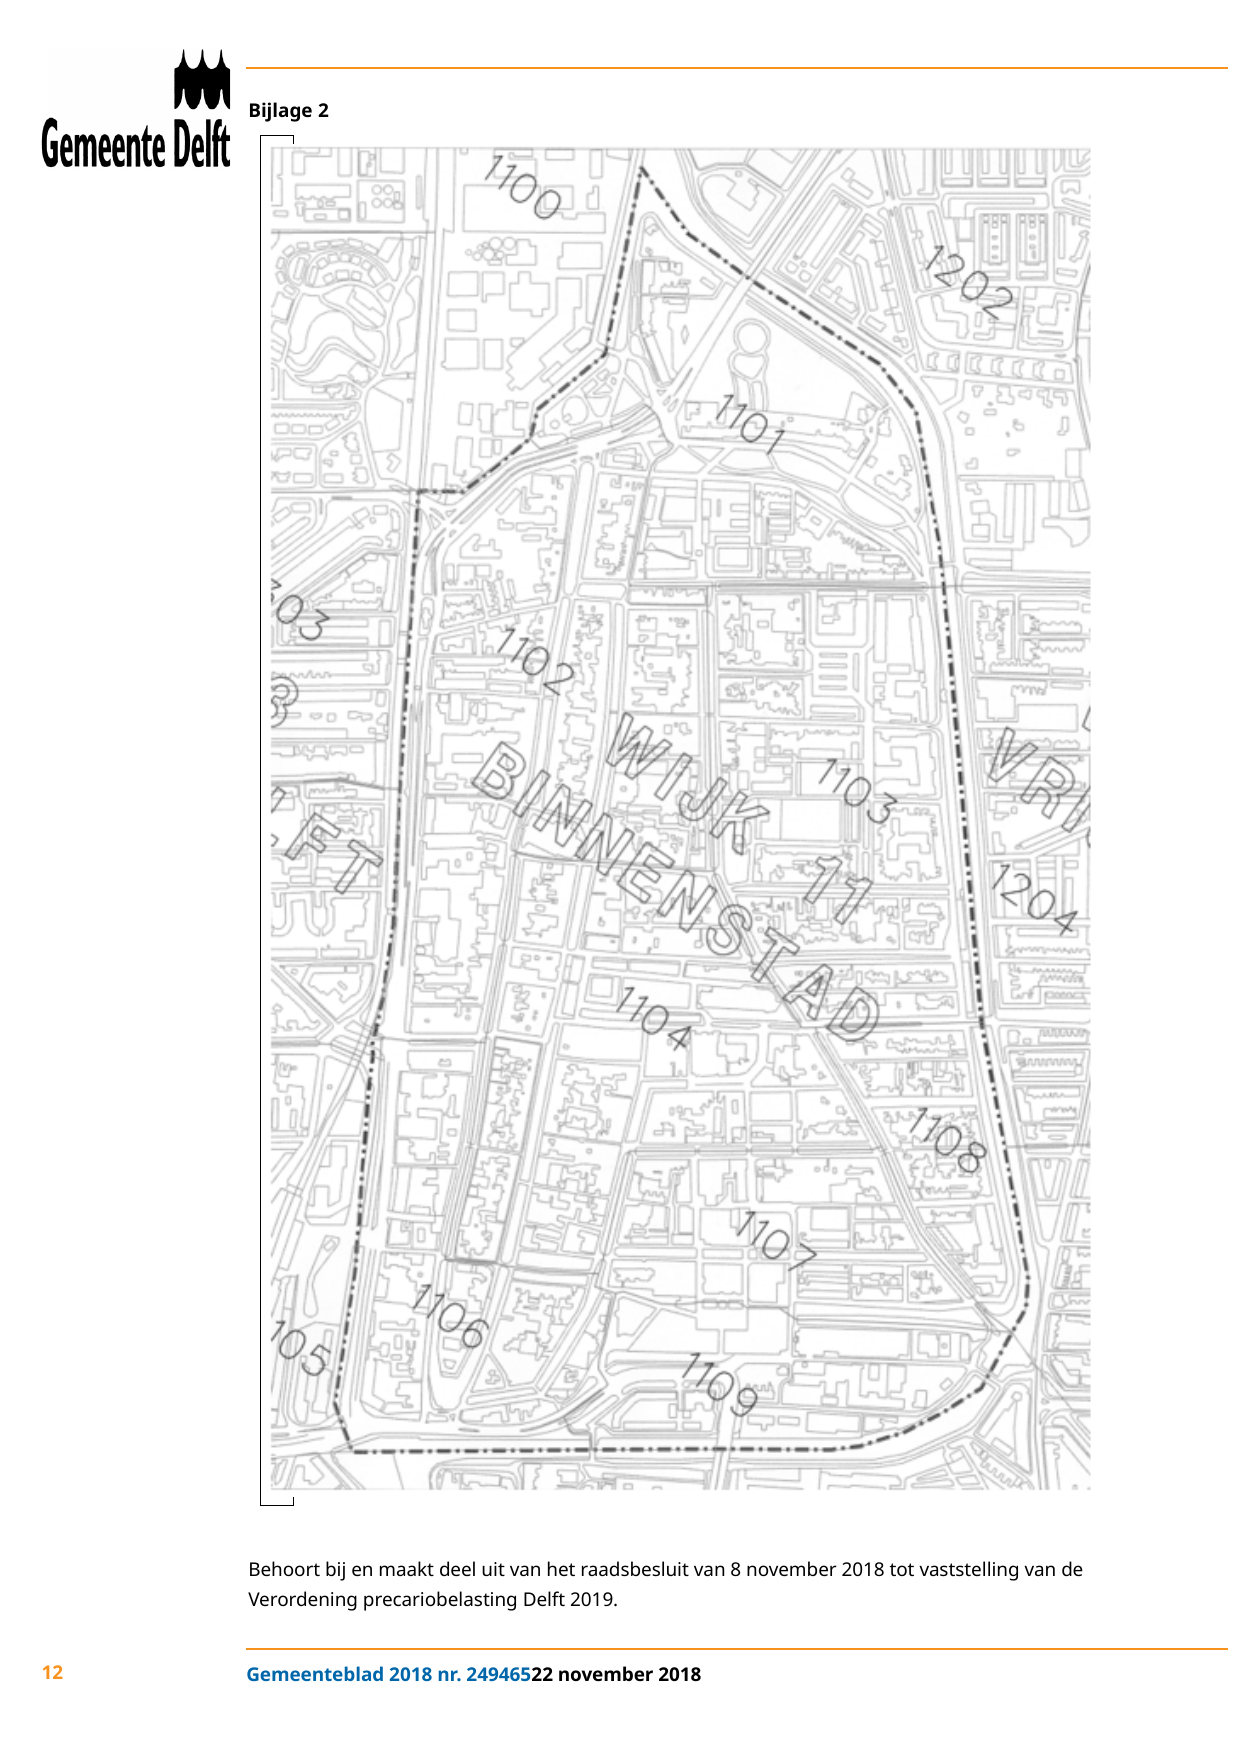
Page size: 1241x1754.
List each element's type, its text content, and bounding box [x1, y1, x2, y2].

text Behoort bij en maakt deel uit van het raadsbesluit van 8 november 2018 tot vaststelling van de Verordening precariobelasting Delft 2019. [248, 1556, 1152, 1612]
picture [41, 47, 231, 172]
text Bijlage 2 [248, 95, 1152, 123]
picture [268, 144, 1096, 1497]
